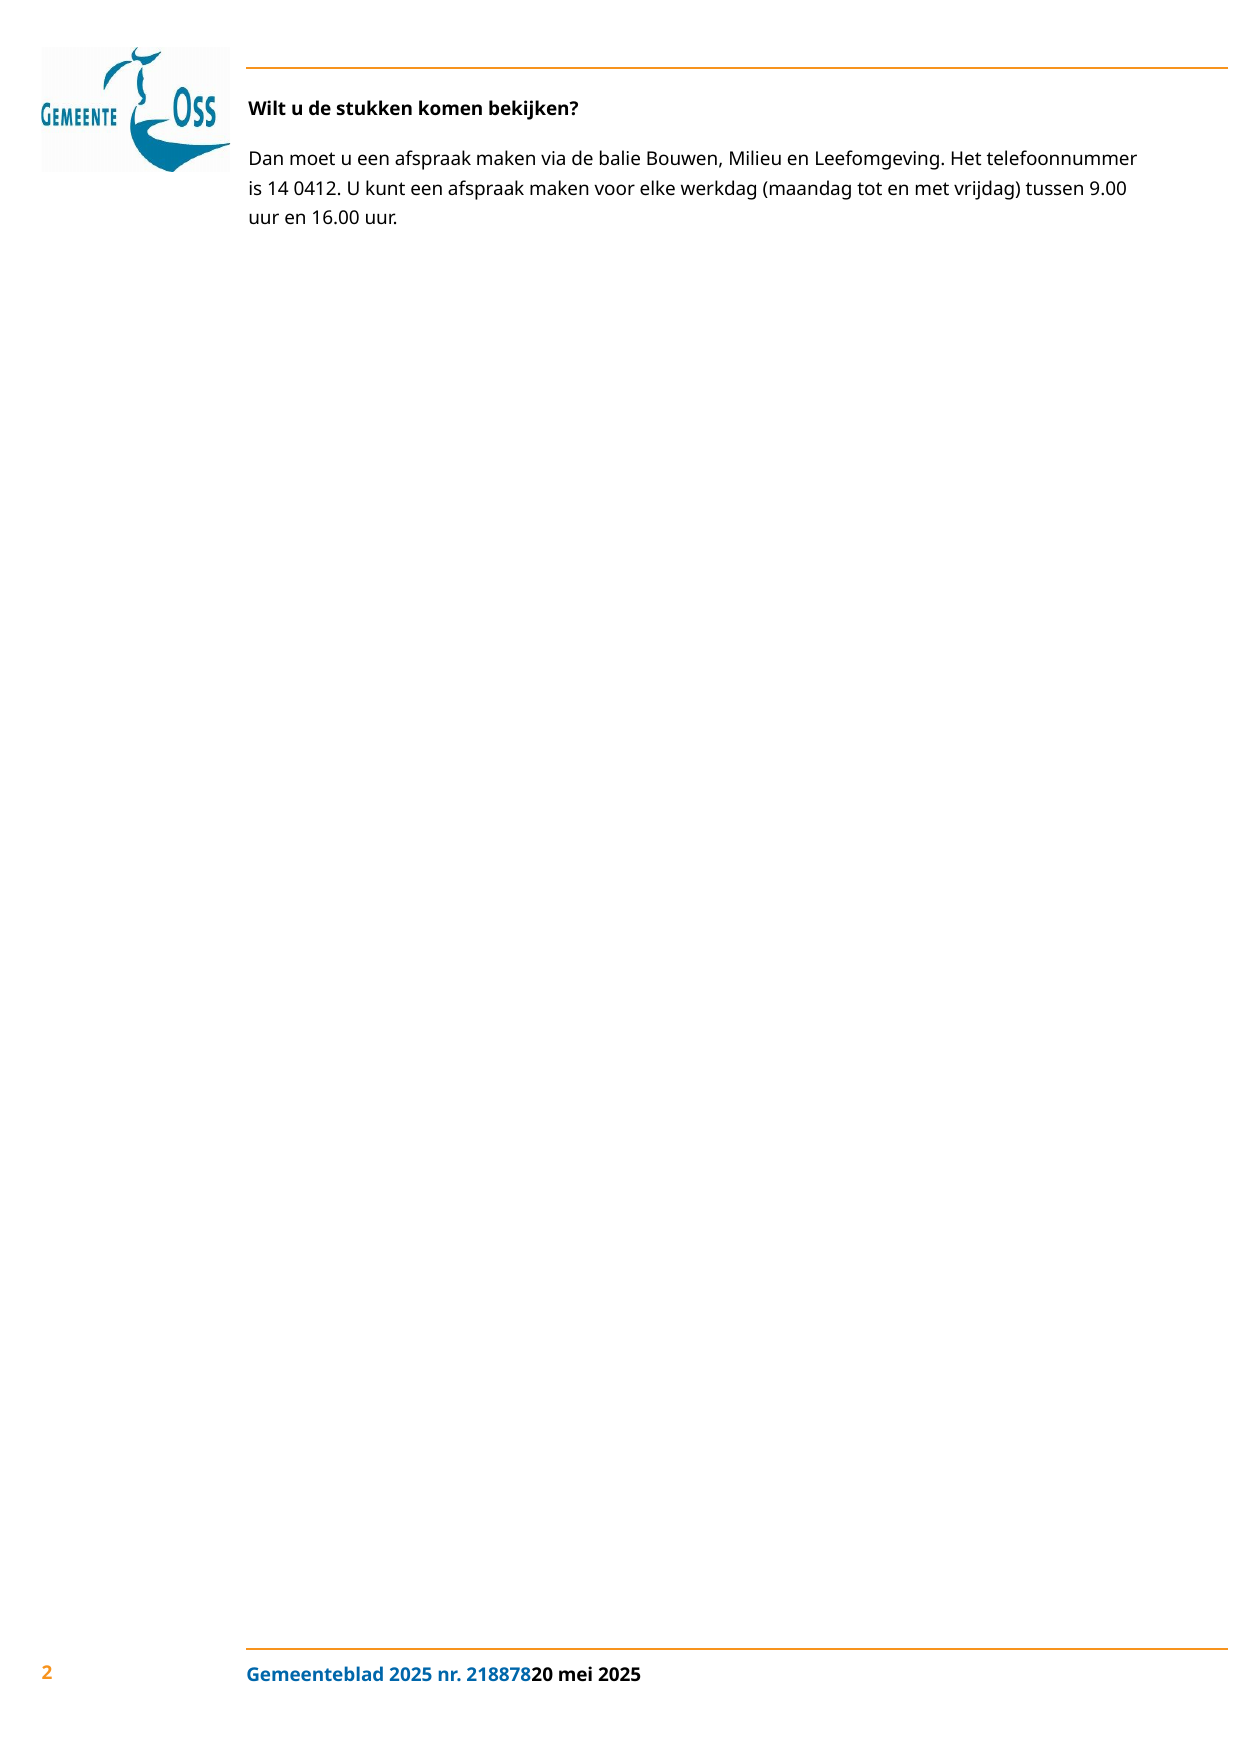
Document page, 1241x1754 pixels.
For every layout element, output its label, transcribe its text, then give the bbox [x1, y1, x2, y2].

picture [41, 47, 231, 172]
text Wilt u de stukken komen bekijken? [248, 95, 1152, 121]
text Dan moet u een afspraak maken via de balie Bouwen, Milieu en Leefomgeving. Het telefoonnummer is 14 0412. U kunt een afspraak maken voor elke werkdag (maandag tot en met vrijdag) tussen 9.00 uur en 16.00 uur. [248, 145, 1152, 230]
